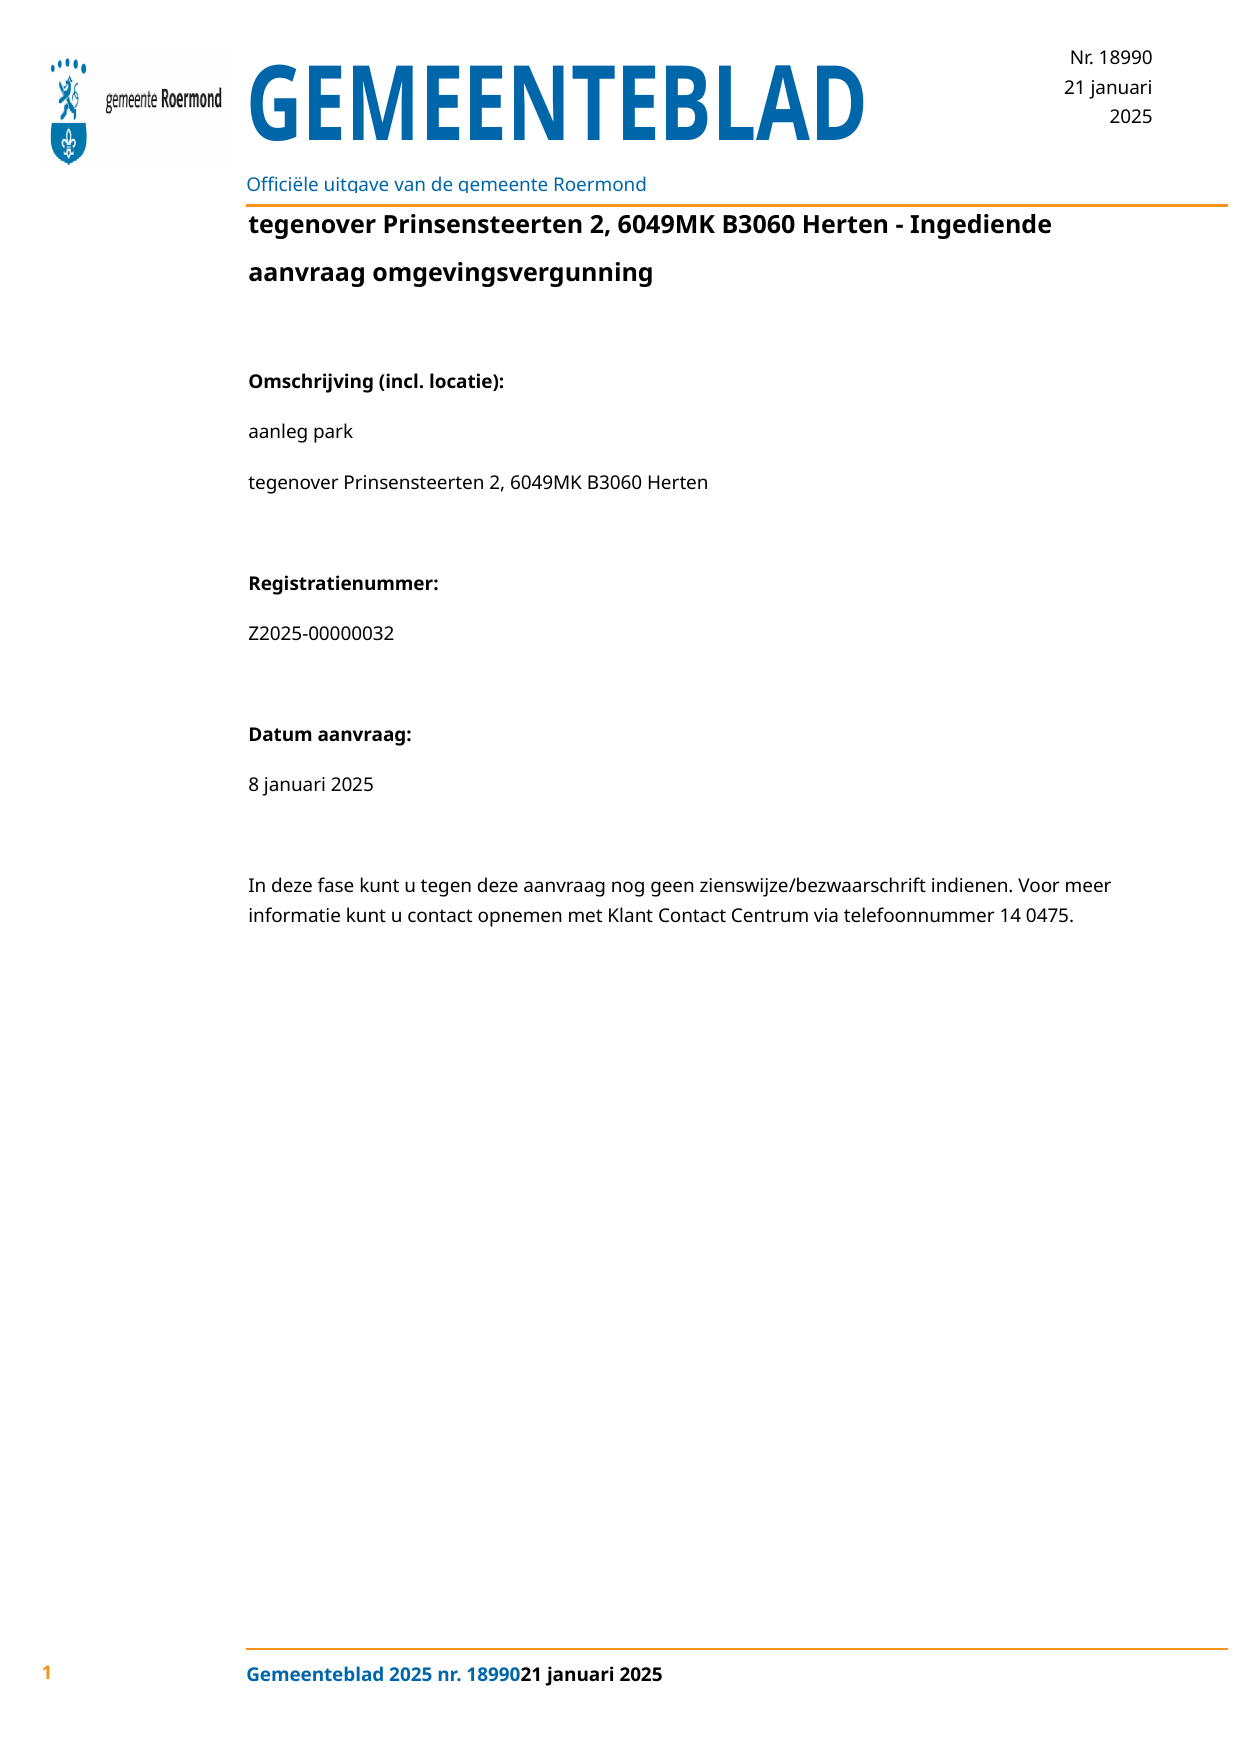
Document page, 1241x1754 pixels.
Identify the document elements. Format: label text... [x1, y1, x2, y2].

text Omschrijving (incl. locatie): [248, 368, 1152, 394]
text In deze fase kunt u tegen deze aanvraag nog geen zienswijze/bezwaarschrift indienen. Voor meer informatie kunt u contact opnemen met Klant Contact Centrum via telefoonnummer 14 0475. [248, 872, 1152, 928]
picture [41, 47, 231, 172]
text tegenover Prinsensteerten 2, 6049MK B3060 Herten - Ingediende aanvraag omgevingsvergunning [248, 207, 1152, 288]
text Datum aanvraag: [248, 721, 1152, 747]
text Registratienummer: [248, 570, 1152, 596]
text 8 januari 2025 [248, 772, 1152, 797]
text Z2025-00000032 [248, 620, 1152, 646]
text aanleg park [248, 419, 1152, 444]
text tegenover Prinsensteerten 2, 6049MK B3060 Herten [248, 469, 1152, 495]
